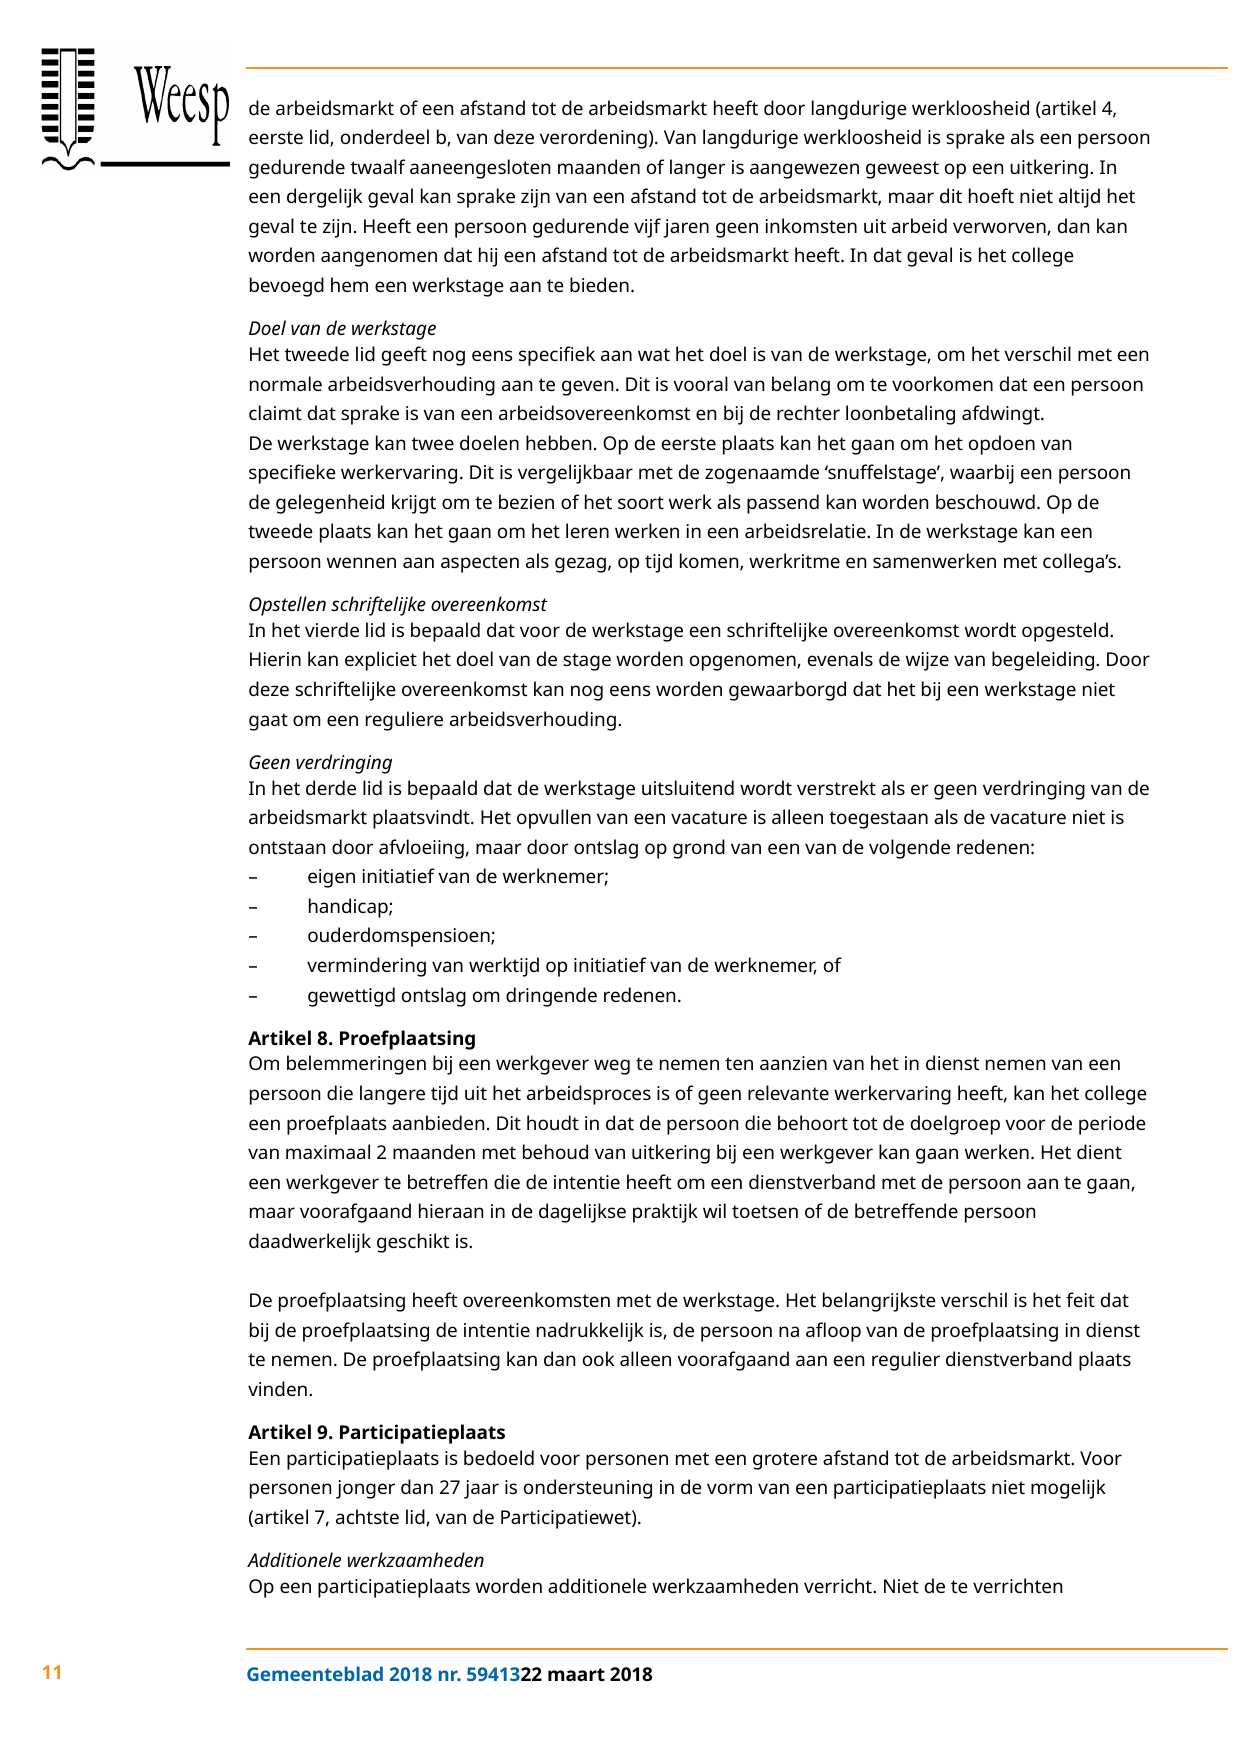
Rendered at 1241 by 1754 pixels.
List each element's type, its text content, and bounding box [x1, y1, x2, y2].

text Op een participatieplaats worden additionele werkzaamheden verricht. Niet de te verrichten [248, 1573, 1152, 1599]
text de arbeidsmarkt of een afstand tot de arbeidsmarkt heeft door langdurige werkloosheid (artikel 4, eerste lid, onderdeel b, van deze verordening). Van langdurige werkloosheid is sprake als een persoon gedurende twaalf aaneengesloten maanden of langer is aangewezen geweest op een uitkering. In een dergelijk geval kan sprake zijn van een afstand tot de arbeidsmarkt, maar dit hoeft niet altijd het geval te zijn. Heeft een persoon gedurende vijf jaren geen inkomsten uit arbeid verworven, dan kan worden aangenomen dat hij een afstand tot de arbeidsmarkt heeft. In dat geval is het college bevoegd hem een werkstage aan te bieden. [248, 95, 1152, 298]
picture [41, 47, 231, 172]
text Een participatieplaats is bedoeld voor personen met een grotere afstand tot de arbeidsmarkt. Voor personen jonger dan 27 jaar is ondersteuning in de vorm van een participatieplaats niet mogelijk (artikel 7, achtste lid, van de Participatiewet). [248, 1445, 1152, 1530]
list vermindering van werktijd op initiatief van de werknemer, of [248, 952, 1152, 978]
text In het derde lid is bepaald dat de werkstage uitsluitend wordt verstrekt als er geen verdringing van de arbeidsmarkt plaatsvindt. Het opvullen van een vacature is alleen toegestaan als de vacature niet is ontstaan door afvloeiing, maar door ontslag op grond van een van de volgende redenen: [248, 775, 1152, 859]
text De proefplaatsing heeft overeenkomsten met de werkstage. Het belangrijkste verschil is het feit dat bij de proefplaatsing de intentie nadrukkelijk is, de persoon na afloop van de proefplaatsing in dienst te nemen. De proefplaatsing kan dan ook alleen voorafgaand aan een regulier dienstverband plaats vinden. [248, 1287, 1152, 1402]
text Doel van de werkstage [248, 315, 1152, 341]
list handicap; [248, 893, 1152, 919]
text Geen verdringing [248, 749, 1152, 775]
list ouderdomspensioen; [248, 923, 1152, 948]
list gewettigd ontslag om dringende redenen. [248, 982, 1152, 1007]
text Additionele werkzaamheden [248, 1547, 1152, 1573]
text Artikel 8. Proefplaatsing [248, 1025, 1152, 1051]
text In het vierde lid is bepaald dat voor de werkstage een schriftelijke overeenkomst wordt opgesteld. Hierin kan expliciet het doel van de stage worden opgenomen, evenals de wijze van begeleiding. Door deze schriftelijke overeenkomst kan nog eens worden gewaarborgd dat het bij een werkstage niet gaat om een reguliere arbeidsverhouding. [248, 617, 1152, 732]
list eigen initiatief van de werknemer; [248, 863, 1152, 889]
text De werkstage kan twee doelen hebben. Op de eerste plaats kan het gaan om het opdoen van specifieke werkervaring. Dit is vergelijkbaar met de zogenaamde ‘snuffelstage’, waarbij een persoon de gelegenheid krijgt om te bezien of het soort werk als passend kan worden beschouwd. Op de tweede plaats kan het gaan om het leren werken in een arbeidsrelatie. In de werkstage kan een persoon wennen aan aspecten als gezag, op tijd komen, werkritme en samenwerken met collega’s. [248, 430, 1152, 574]
text Om belemmeringen bij een werkgever weg te nemen ten aanzien van het in dienst nemen van een persoon die langere tijd uit het arbeidsproces is of geen relevante werkervaring heeft, kan het college een proefplaats aanbieden. Dit houdt in dat de persoon die behoort tot de doelgroep voor de periode van maximaal 2 maanden met behoud van uitkering bij een werkgever kan gaan werken. Het dient een werkgever te betreffen die de intentie heeft om een dienstverband met de persoon aan te gaan, maar voorafgaand hieraan in de dagelijkse praktijk wil toetsen of de betreffende persoon daadwerkelijk geschikt is. [248, 1051, 1152, 1254]
text Opstellen schriftelijke overeenkomst [248, 591, 1152, 617]
text Het tweede lid geeft nog eens specifiek aan wat het doel is van de werkstage, om het verschil met een normale arbeidsverhouding aan te geven. Dit is vooral van belang om te voorkomen dat een persoon claimt dat sprake is van een arbeidsovereenkomst en bij de rechter loonbetaling afdwingt. [248, 341, 1152, 426]
text Artikel 9. Participatieplaats [248, 1419, 1152, 1445]
